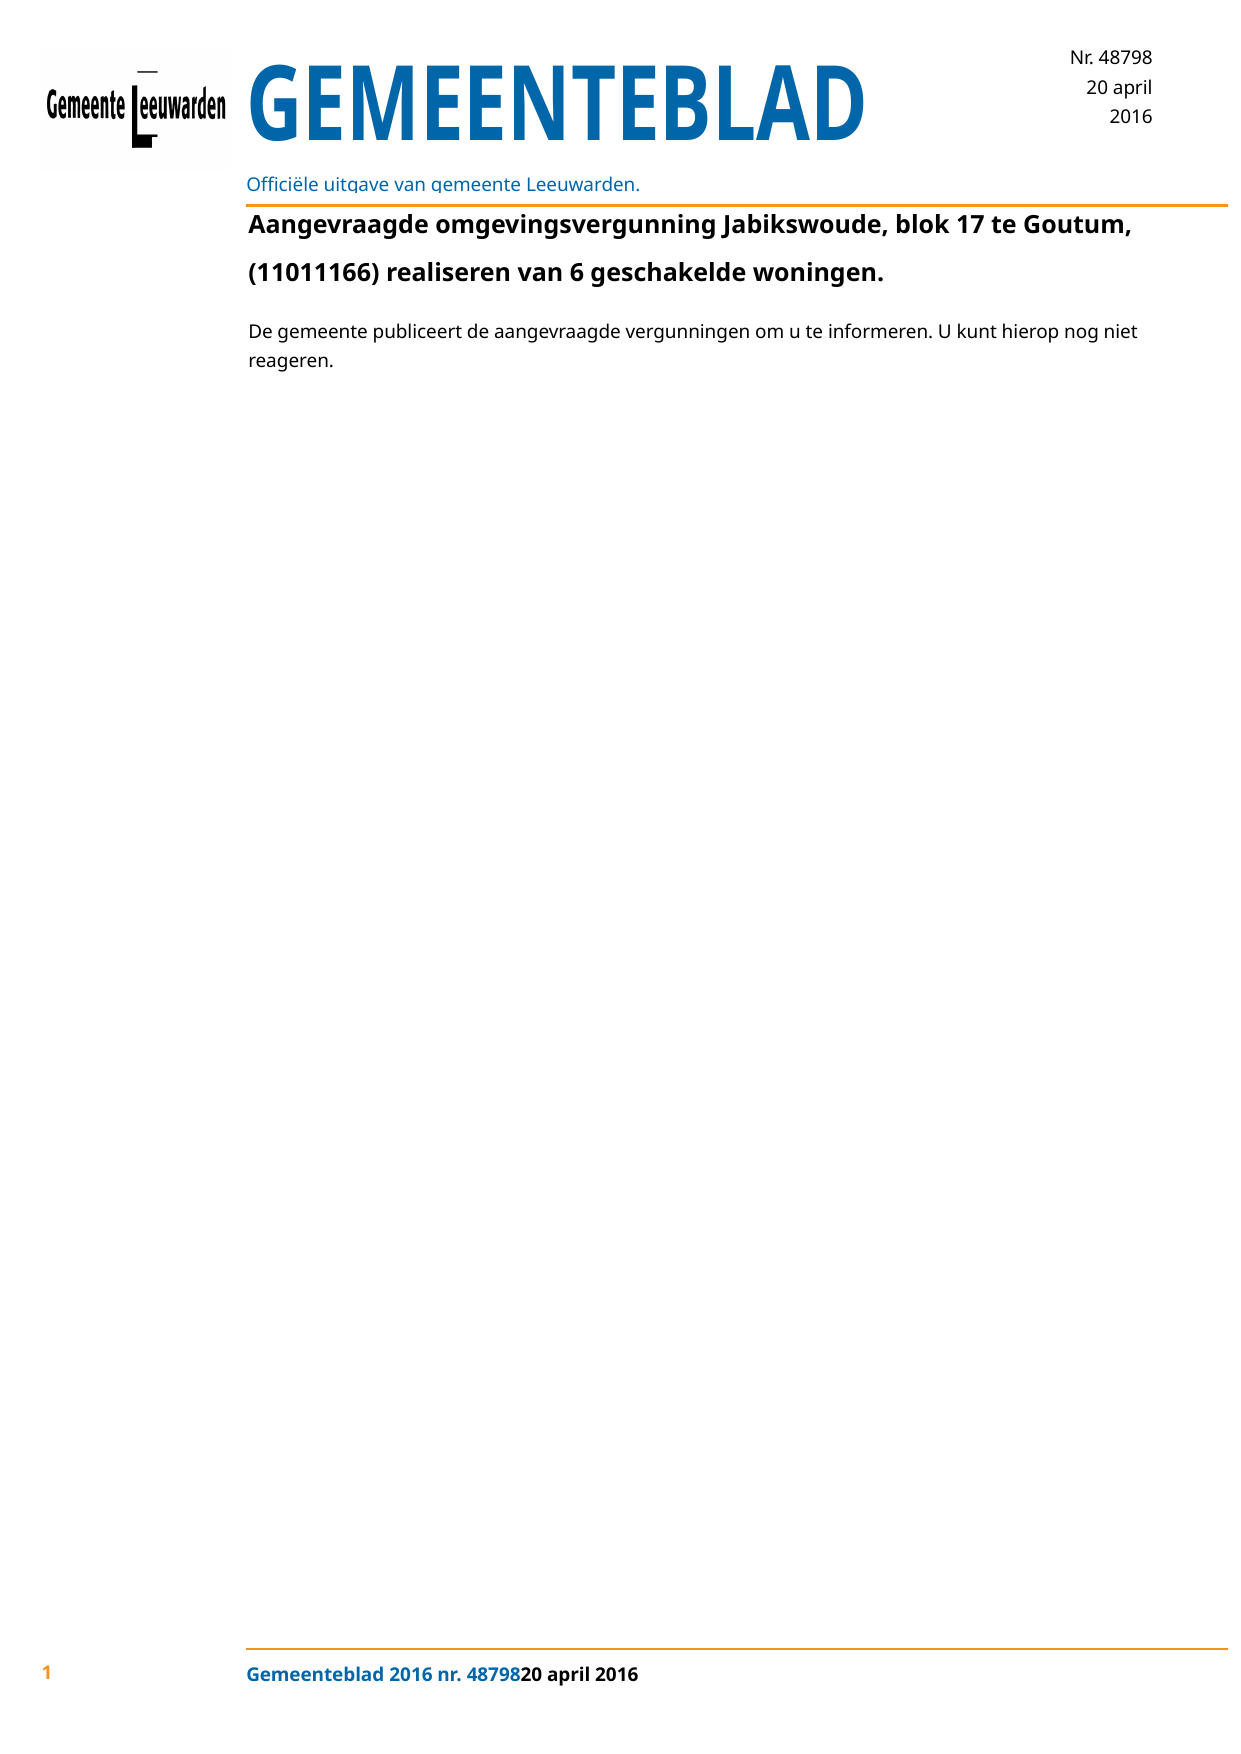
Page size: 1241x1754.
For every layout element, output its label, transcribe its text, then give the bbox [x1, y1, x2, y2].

picture [41, 47, 231, 172]
text De gemeente publiceert de aangevraagde vergunningen om u te informeren. U kunt hierop nog niet reageren. [248, 318, 1152, 373]
text Aangevraagde omgevingsvergunning Jabikswoude, blok 17 te Goutum, (11011166) realiseren van 6 geschakelde woningen. [248, 207, 1152, 288]
